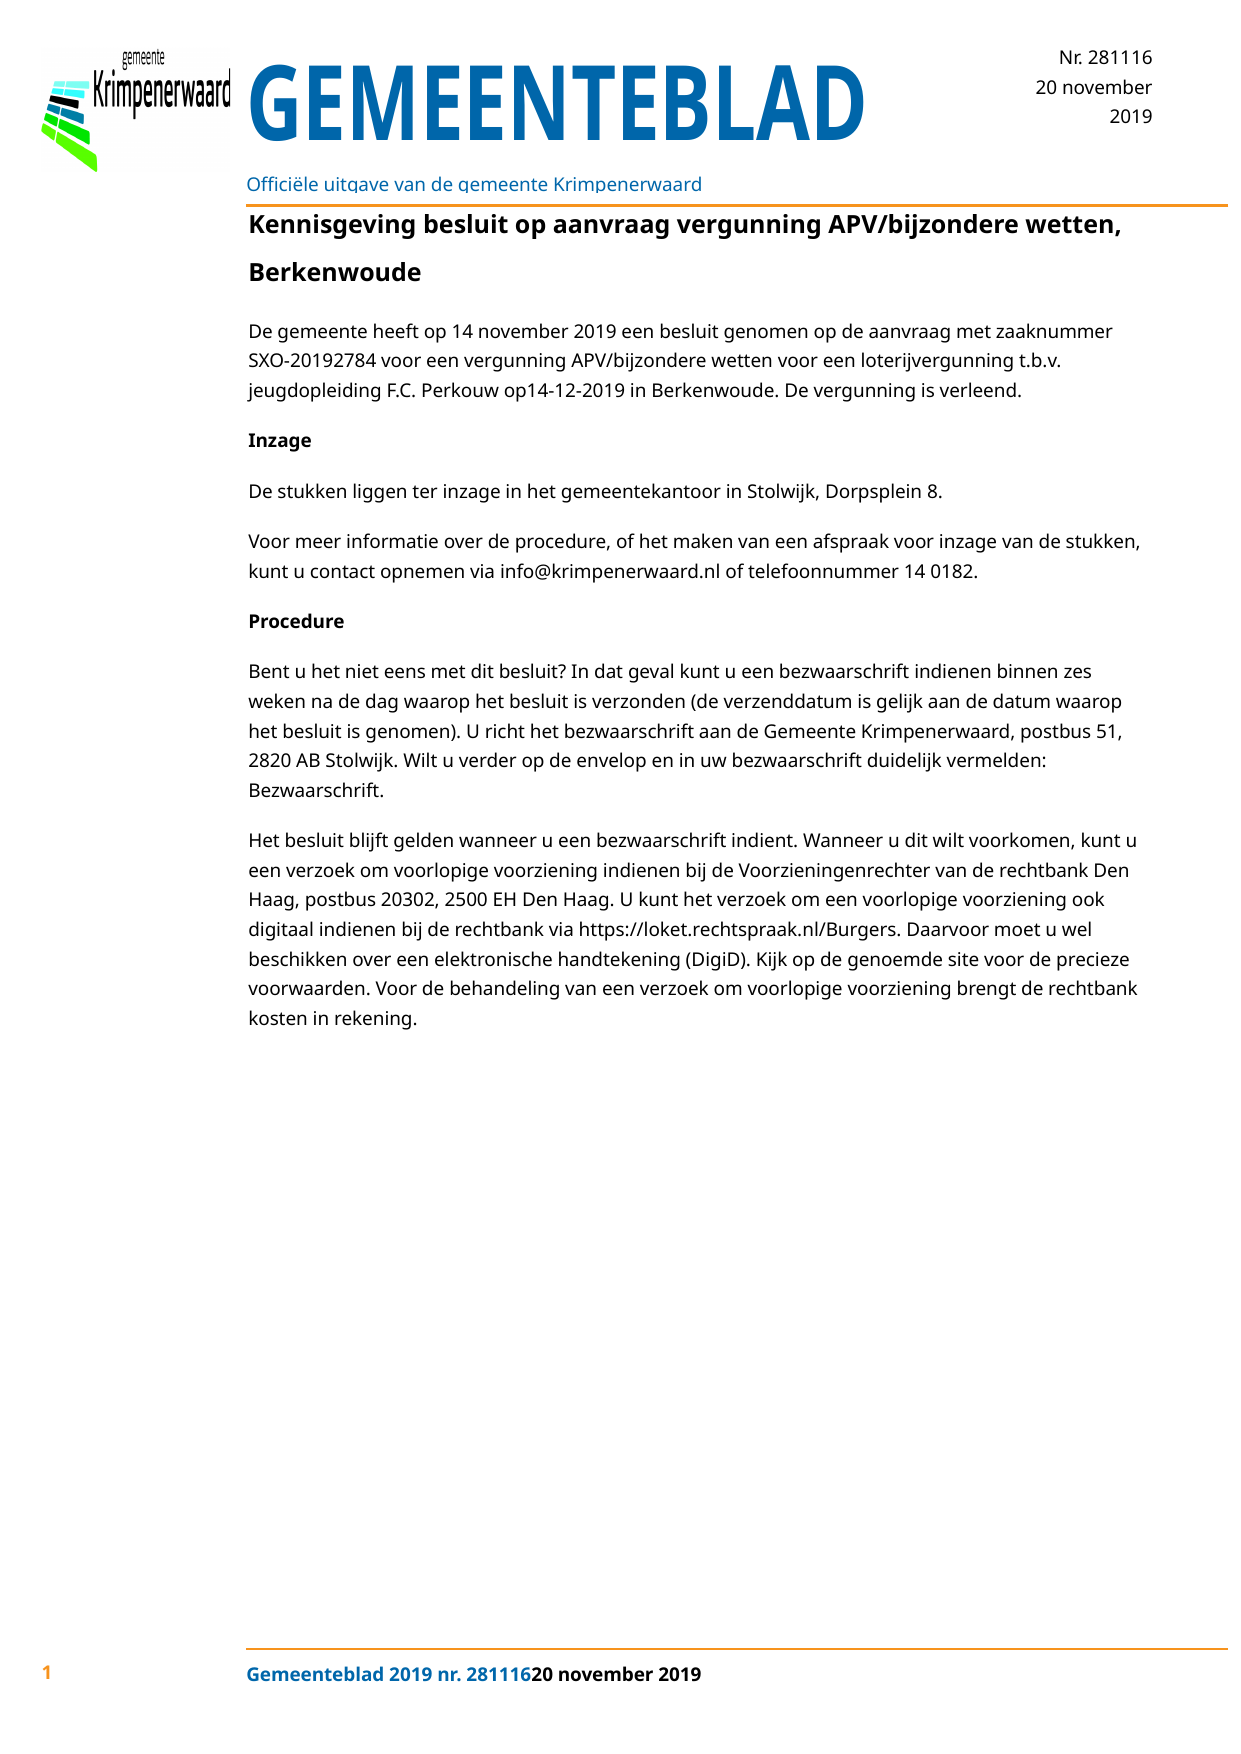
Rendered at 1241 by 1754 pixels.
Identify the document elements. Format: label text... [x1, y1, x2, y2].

text De stukken liggen ter inzage in het gemeentekantoor in Stolwijk, Dorpsplein 8. [248, 478, 1152, 504]
text Voor meer informatie over de procedure, of het maken van een afspraak voor inzage van de stukken, kunt u contact opnemen via info@krimpenerwaard.nl of telefoonnummer 14 0182. [248, 528, 1152, 584]
text Het besluit blijft gelden wanneer u een bezwaarschrift indient. Wanneer u dit wilt voorkomen, kunt u een verzoek om voorlopige voorziening indienen bij de Voorzieningenrechter van de rechtbank Den Haag, postbus 20302, 2500 EH Den Haag. U kunt het verzoek om een voorlopige voorziening ook digitaal indienen bij de rechtbank via https://loket.rechtspraak.nl/Burgers. Daarvoor moet u wel beschikken over een elektronische handtekening (DigiD). Kijk op de genoemde site voor de precieze voorwaarden. Voor de behandeling van een verzoek om voorlopige voorziening brengt de rechtbank kosten in rekening. [248, 827, 1152, 1031]
picture [41, 47, 231, 172]
text Inzage [248, 427, 1152, 453]
text Kennisgeving besluit op aanvraag vergunning APV/bijzondere wetten, Berkenwoude [248, 207, 1152, 288]
text Bent u het niet eens met dit besluit? In dat geval kunt u een bezwaarschrift indienen binnen zes weken na de dag waarop het besluit is verzonden (de verzenddatum is gelijk aan de datum waarop het besluit is genomen). U richt het bezwaarschrift aan de Gemeente Krimpenerwaard, postbus 51, 2820 AB Stolwijk. Wilt u verder op de envelop en in uw bezwaarschrift duidelijk vermelden: Bezwaarschrift. [248, 659, 1152, 803]
text De gemeente heeft op 14 november 2019 een besluit genomen op de aanvraag met zaaknummer SXO-20192784 voor een vergunning APV/bijzondere wetten voor een loterijvergunning t.b.v. jeugdopleiding F.C. Perkouw op14-12-2019 in Berkenwoude. De vergunning is verleend. [248, 318, 1152, 403]
text Procedure [248, 608, 1152, 634]
